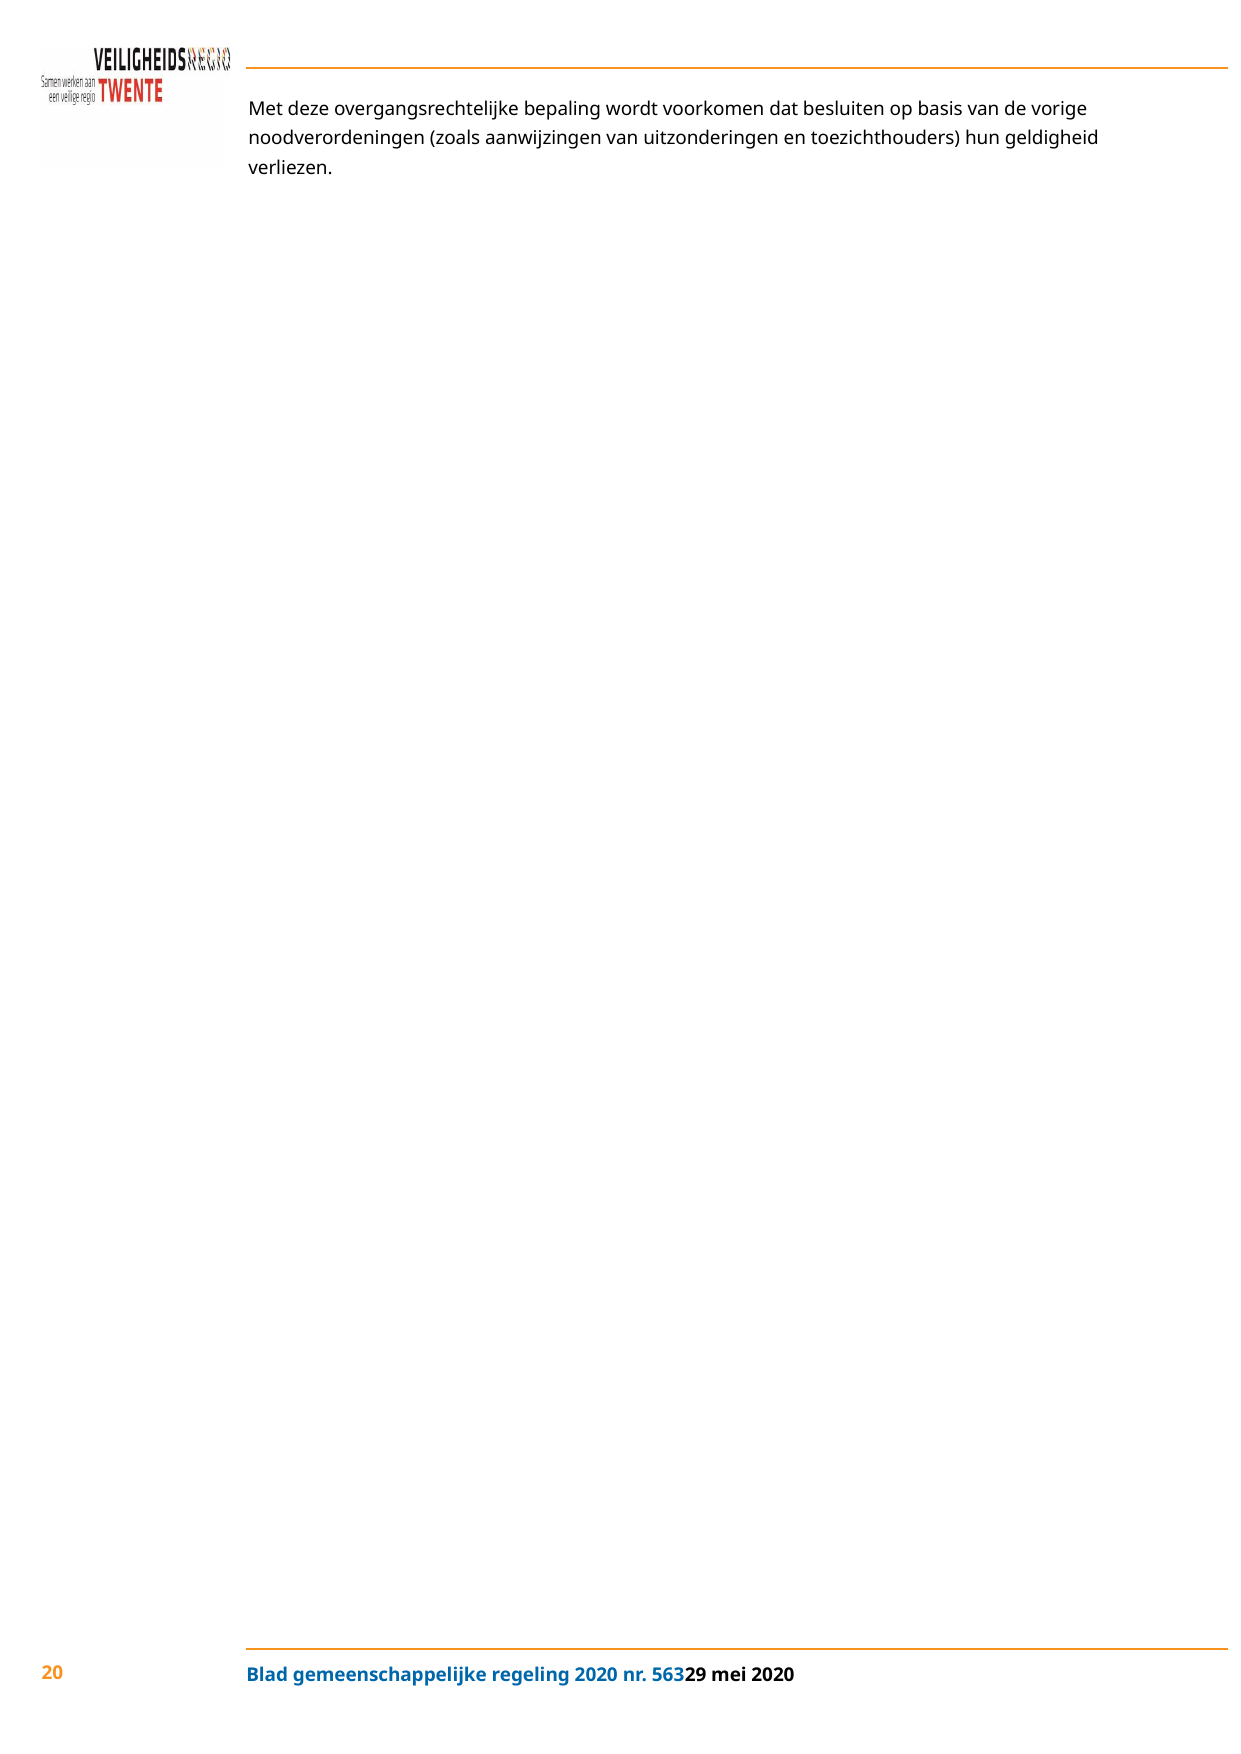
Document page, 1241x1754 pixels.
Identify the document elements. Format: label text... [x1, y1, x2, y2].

picture [41, 47, 231, 172]
text Met deze overgangsrechtelijke bepaling wordt voorkomen dat besluiten op basis van de vorige noodverordeningen (zoals aanwijzingen van uitzonderingen en toezichthouders) hun geldigheid verliezen. [248, 95, 1152, 180]
